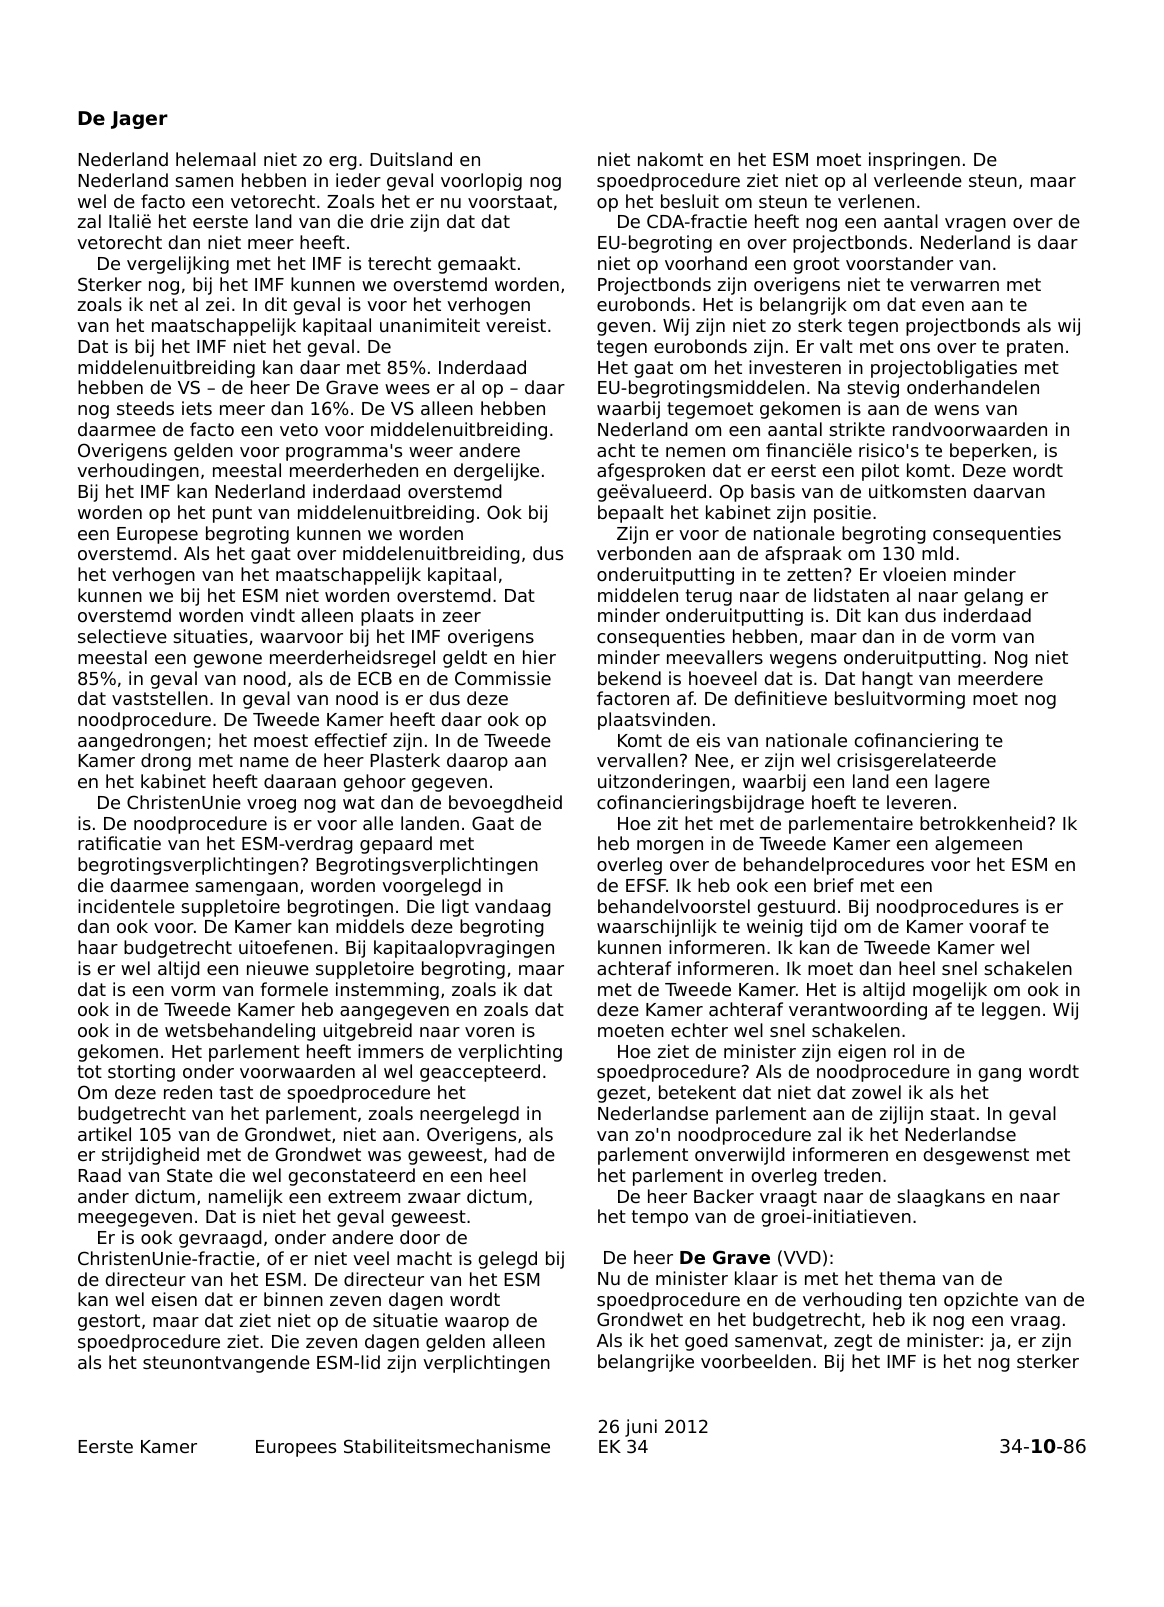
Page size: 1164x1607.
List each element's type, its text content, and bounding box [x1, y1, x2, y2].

text Nu de minister klaar is met het thema van de spoedprocedure en de verhouding ten opzichte van de Grondwet en het budgetrecht, heb ik nog een vraag. Als ik het goed samenvat, zegt de minister: ja, er zijn belangrijke voorbeelden. Bij het IMF is het nog sterker [596, 1269, 1087, 1372]
text Komt de eis van nationale cofinanciering te vervallen? Nee, er zijn wel crisisgerelateerde uitzonderingen, waarbij een land een lagere cofinancieringsbijdrage hoeft te leveren. [596, 731, 1087, 813]
text De heer De Grave (VVD): [596, 1248, 1087, 1269]
text Er is ook gevraagd, onder andere door de ChristenUnie-fractie, of er niet veel macht is gelegd bij de directeur van het ESM. De directeur van het ESM kan wel eisen dat er binnen zeven dagen wordt gestort, maar dat ziet niet op de situatie waarop de spoedprocedure ziet. Die zeven dagen gelden alleen als het steunontvangende ESM-lid zijn verplichtingen [77, 1228, 567, 1373]
text De ChristenUnie vroeg nog wat dan de bevoegdheid is. De noodprocedure is er voor alle landen. Gaat de ratificatie van het ESM-verdrag gepaard met begrotingsverplichtingen? Begrotingsverplichtingen die daarmee samengaan, worden voorgelegd in incidentele suppletoire begrotingen. Die ligt vandaag dan ook voor. De Kamer kan middels deze begroting haar budgetrecht uitoefenen. Bij kapitaalopvragingen is er wel altijd een nieuwe suppletoire begroting, maar dat is een vorm van formele instemming, zoals ik dat ook in de Tweede Kamer heb aangegeven en zoals dat ook in de wetsbehandeling uitgebreid naar voren is gekomen. Het parlement heeft immers de verplichting tot storting onder voorwaarden al wel geaccepteerd. Om deze reden tast de spoedprocedure het budgetrecht van het parlement, zoals neergelegd in artikel 105 van de Grondwet, niet aan. Overigens, als er strijdigheid met de Grondwet was geweest, had de Raad van State die wel geconstateerd en een heel ander dictum, namelijk een extreem zwaar dictum, meegegeven. Dat is niet het geval geweest. [77, 793, 567, 1228]
text Zijn er voor de nationale begroting consequenties verbonden aan de afspraak om 130 mld. onderuitputting in te zetten? Er vloeien minder middelen terug naar de lidstaten al naar gelang er minder onderuitputting is. Dit kan dus inderdaad consequenties hebben, maar dan in de vorm van minder meevallers wegens onderuitputting. Nog niet bekend is hoeveel dat is. Dat hangt van meerdere factoren af. De definitieve besluitvorming moet nog plaatsvinden. [596, 523, 1087, 731]
text De vergelijking met het IMF is terecht gemaakt. Sterker nog, bij het IMF kunnen we overstemd worden, zoals ik net al zei. In dit geval is voor het verhogen van het maatschappelijk kapitaal unanimiteit vereist. Dat is bij het IMF niet het geval. De middelenuitbreiding kan daar met 85%. Inderdaad hebben de VS – de heer De Grave wees er al op – daar nog steeds iets meer dan 16%. De VS alleen hebben daarmee de facto een veto voor middelenuitbreiding. Overigens gelden voor programma's weer andere verhoudingen, meestal meerderheden en dergelijke. Bij het IMF kan Nederland inderdaad overstemd worden op het punt van middelenuitbreiding. Ook bij een Europese begroting kunnen we worden overstemd. Als het gaat over middelenuitbreiding, dus het verhogen van het maatschappelijk kapitaal, kunnen we bij het ESM niet worden overstemd. Dat overstemd worden vindt alleen plaats in zeer selectieve situaties, waarvoor bij het IMF overigens meestal een gewone meerderheidsregel geldt en hier 85%, in geval van nood, als de ECB en de Commissie dat vaststellen. In geval van nood is er dus deze noodprocedure. De Tweede Kamer heeft daar ook op aangedrongen; het moest effectief zijn. In de Tweede Kamer drong met name de heer Plasterk daarop aan en het kabinet heeft daaraan gehoor gegeven. [77, 254, 567, 793]
text Hoe ziet de minister zijn eigen rol in de spoedprocedure? Als de noodprocedure in gang wordt gezet, betekent dat niet dat zowel ik als het Nederlandse parlement aan de zijlijn staat. In geval van zo'n noodprocedure zal ik het Nederlandse parlement onverwijld informeren en desgewenst met het parlement in overleg treden. [596, 1042, 1087, 1187]
text Nederland helemaal niet zo erg. Duitsland en Nederland samen hebben in ieder geval voorlopig nog wel de facto een vetorecht. Zoals het er nu voorstaat, zal Italië het eerste land van die drie zijn dat dat vetorecht dan niet meer heeft. [77, 150, 567, 254]
text Hoe zit het met de parlementaire betrokkenheid? Ik heb morgen in de Tweede Kamer een algemeen overleg over de behandelprocedures voor het ESM en de EFSF. Ik heb ook een brief met een behandelvoorstel gestuurd. Bij noodprocedures is er waarschijnlijk te weinig tijd om de Kamer vooraf te kunnen informeren. Ik kan de Tweede Kamer wel achteraf informeren. Ik moet dan heel snel schakelen met de Tweede Kamer. Het is altijd mogelijk om ook in deze Kamer achteraf verantwoording af te leggen. Wij moeten echter wel snel schakelen. [596, 813, 1087, 1042]
text De CDA-fractie heeft nog een aantal vragen over de EU-begroting en over projectbonds. Nederland is daar niet op voorhand een groot voorstander van. Projectbonds zijn overigens niet te verwarren met eurobonds. Het is belangrijk om dat even aan te geven. Wij zijn niet zo sterk tegen projectbonds als wij tegen eurobonds zijn. Er valt met ons over te praten. Het gaat om het investeren in projectobligaties met EU-begrotingsmiddelen. Na stevig onderhandelen waarbij tegemoet gekomen is aan de wens van Nederland om een aantal strikte randvoorwaarden in acht te nemen om financiële risico's te beperken, is afgesproken dat er eerst een pilot komt. Deze wordt geëvalueerd. Op basis van de uitkomsten daarvan bepaalt het kabinet zijn positie. [596, 212, 1087, 523]
text niet nakomt en het ESM moet inspringen. De spoedprocedure ziet niet op al verleende steun, maar op het besluit om steun te verlenen. [596, 150, 1087, 212]
text De heer Backer vraagt naar de slaagkans en naar het tempo van de groei-initiatieven. [596, 1187, 1087, 1228]
